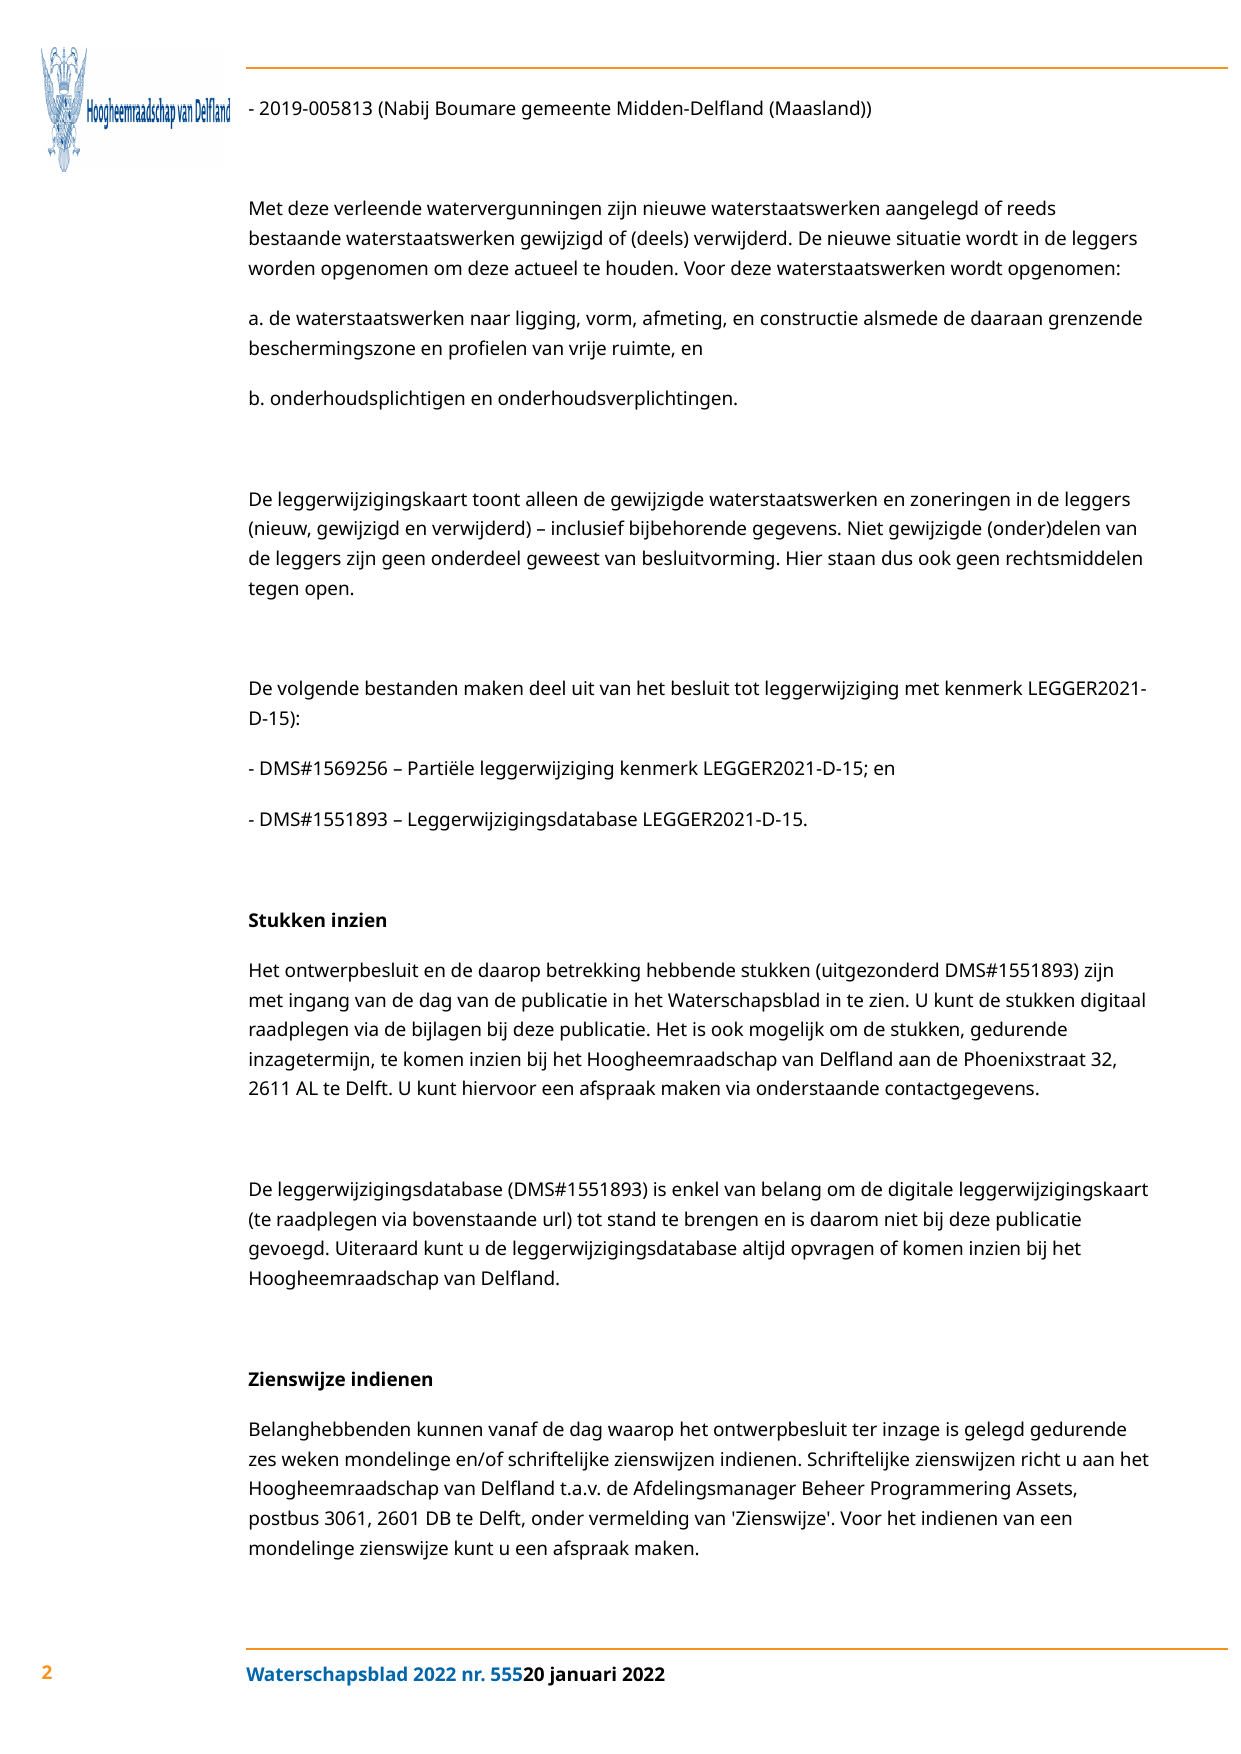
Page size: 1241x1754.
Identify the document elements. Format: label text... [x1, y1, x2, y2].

text Met deze verleende watervergunningen zijn nieuwe waterstaatswerken aangelegd of reeds bestaande waterstaatswerken gewijzigd of (deels) verwijderd. De nieuwe situatie wordt in de leggers worden opgenomen om deze actueel te houden. Voor deze waterstaatswerken wordt opgenomen: [248, 196, 1152, 281]
text Het ontwerpbesluit en de daarop betrekking hebbende stukken (uitgezonderd DMS#1551893) zijn met ingang van de dag van de publicatie in het Waterschapsblad in te zien. U kunt de stukken digitaal raadplegen via de bijlagen bij deze publicatie. Het is ook mogelijk om de stukken, gedurende inzagetermijn, te komen inzien bij het Hoogheemraadschap van Delfland aan de Phoenixstraat 32, 2611 AL te Delft. U kunt hiervoor een afspraak maken via onderstaande contactgegevens. [248, 957, 1152, 1101]
text - DMS#1569256 – Partiële leggerwijziging kenmerk LEGGER2021-D-15; en [248, 756, 1152, 781]
text Belanghebbenden kunnen vanaf de dag waarop het ontwerpbesluit ter inzage is gelegd gedurende zes weken mondelinge en/of schriftelijke zienswijzen indienen. Schriftelijke zienswijzen richt u aan het Hoogheemraadschap van Delfland t.a.v. de Afdelingsmanager Beheer Programmering Assets, postbus 3061, 2601 DB te Delft, onder vermelding van 'Zienswijze'. Voor het indienen van een mondelinge zienswijze kunt u een afspraak maken. [248, 1416, 1152, 1561]
text De leggerwijzigingsdatabase (DMS#1551893) is enkel van belang om de digitale leggerwijzigingskaart (te raadplegen via bovenstaande url) tot stand te brengen en is daarom niet bij deze publicatie gevoegd. Uiteraard kunt u de leggerwijzigingsdatabase altijd opvragen of komen inzien bij het Hoogheemraadschap van Delfland. [248, 1176, 1152, 1291]
text Zienswijze indienen [248, 1366, 1152, 1392]
text Stukken inzien [248, 907, 1152, 933]
picture [41, 47, 231, 172]
text b. onderhoudsplichtigen en onderhoudsverplichtingen. [248, 385, 1152, 411]
text De leggerwijzigingskaart toont alleen de gewijzigde waterstaatswerken en zoneringen in de leggers (nieuw, gewijzigd en verwijderd) – inclusief bijbehorende gegevens. Niet gewijzigde (onder)delen van de leggers zijn geen onderdeel geweest van besluitvorming. Hier staan dus ook geen rechtsmiddelen tegen open. [248, 486, 1152, 601]
text - DMS#1551893 – Leggerwijzigingsdatabase LEGGER2021-D-15. [248, 806, 1152, 832]
text - 2019-005813 (Nabij Boumare gemeente Midden-Delfland (Maasland)) [248, 95, 1152, 121]
text a. de waterstaatswerken naar ligging, vorm, afmeting, en constructie alsmede de daaraan grenzende beschermingszone en profielen van vrije ruimte, en [248, 305, 1152, 361]
text De volgende bestanden maken deel uit van het besluit tot leggerwijziging met kenmerk LEGGER2021-D-15): [248, 676, 1152, 731]
